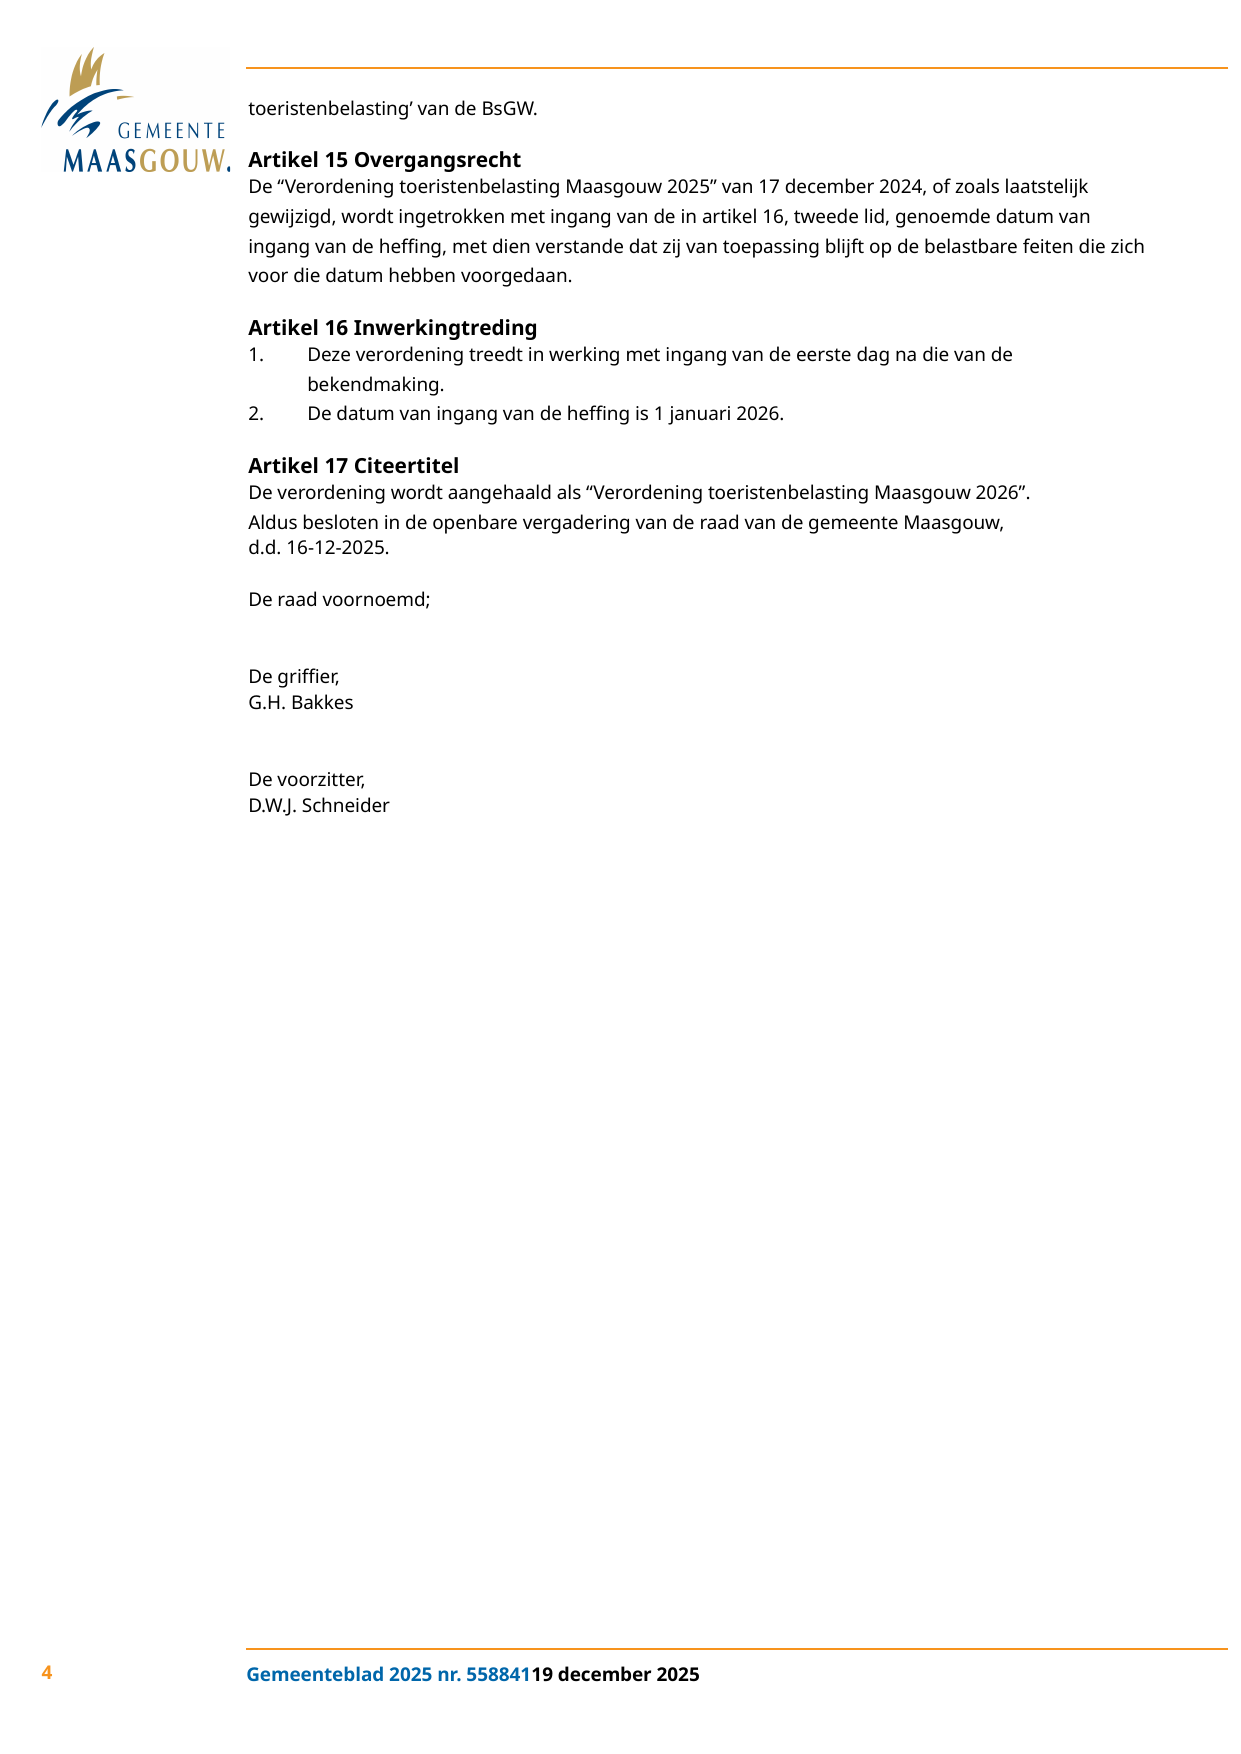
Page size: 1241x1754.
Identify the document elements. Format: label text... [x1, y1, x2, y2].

text D.W.J. Schneider [248, 792, 1152, 818]
list Deze verordening treedt in werking met ingang van de eerste dag na die van de bekendmaking. [248, 341, 1152, 397]
picture [41, 47, 231, 172]
text Aldus besloten in de openbare vergadering van de raad van de gemeente Maasgouw, [248, 509, 1152, 534]
text d.d. 16-12-2025. [248, 534, 1152, 560]
text De raad voornoemd; [248, 586, 1152, 612]
text De “Verordening toeristenbelasting Maasgouw 2025” van 17 december 2024, of zoals laatstelijk gewijzigd, wordt ingetrokken met ingang van de in artikel 16, tweede lid, genoemde datum van ingang van de heffing, met dien verstande dat zij van toepassing blijft op de belastbare feiten die zich voor die datum hebben voorgedaan. [248, 174, 1152, 288]
list De datum van ingang van de heffing is 1 januari 2026. [248, 400, 1152, 426]
text De voorzitter, [248, 766, 1152, 792]
text Artikel 16 Inwerkingtreding [248, 313, 1152, 341]
text toeristenbelasting’ van de BsGW. [248, 95, 1152, 121]
text De griffier, [248, 663, 1152, 689]
text Artikel 15 Overgangsrecht [248, 145, 1152, 174]
text De verordening wordt aangehaald als “Verordening toeristenbelasting Maasgouw 2026”. [248, 479, 1152, 505]
text G.H. Bakkes [248, 689, 1152, 715]
text Artikel 17 Citeertitel [248, 451, 1152, 479]
